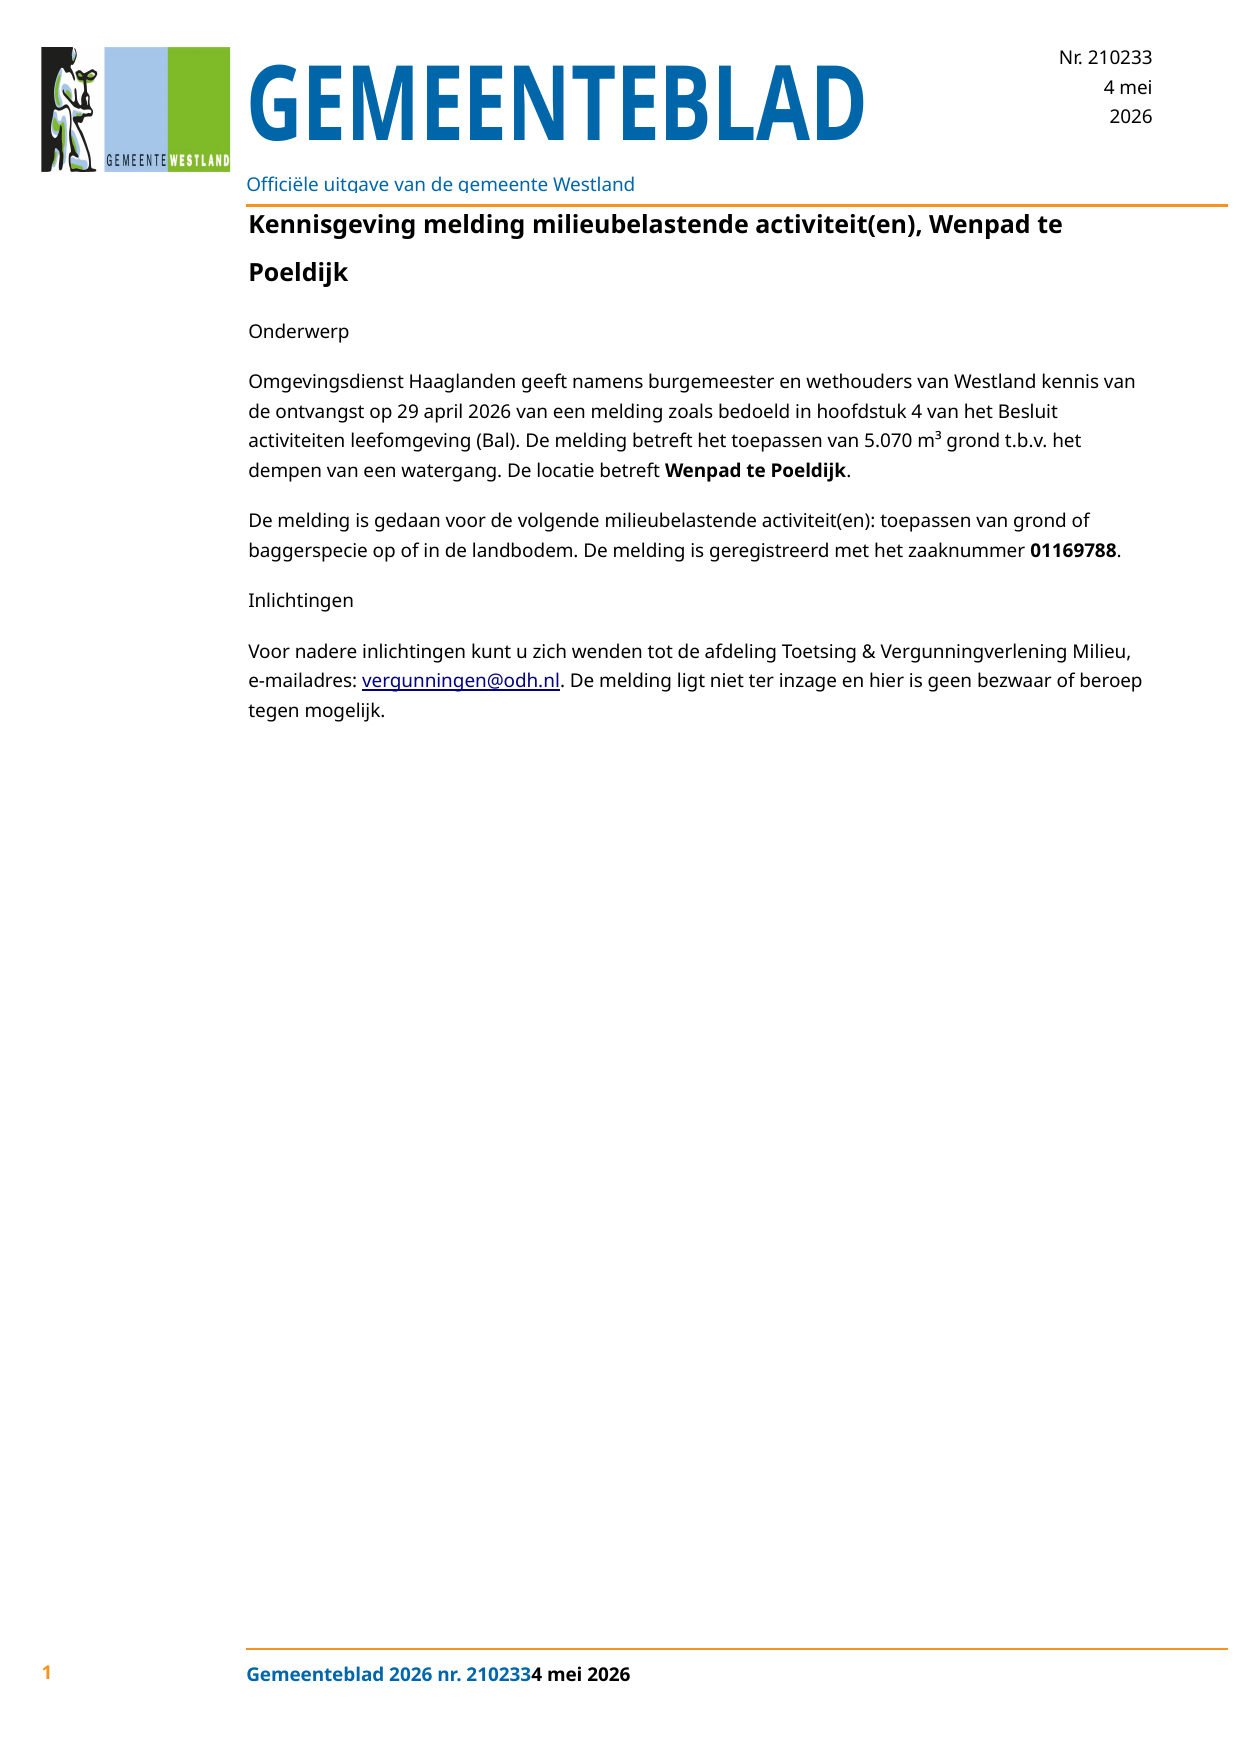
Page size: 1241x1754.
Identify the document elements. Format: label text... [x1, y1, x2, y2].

text Omgevingsdienst Haaglanden geeft namens burgemeester en wethouders van Westland kennis van de ontvangst op 29 april 2026 van een melding zoals bedoeld in hoofdstuk 4 van het Besluit activiteiten leefomgeving (Bal). De melding betreft het toepassen van 5.070 m³ grond t.b.v. het dempen van een watergang. De locatie betreft Wenpad te Poeldijk. [248, 368, 1152, 483]
text De melding is gedaan voor de volgende milieubelastende activiteit(en): toepassen van grond of baggerspecie op of in de landbodem. De melding is geregistreerd met het zaaknummer 01169788. [248, 507, 1152, 563]
text Onderwerp [248, 318, 1152, 344]
text Inlichtingen [248, 587, 1152, 613]
text Kennisgeving melding milieubelastende activiteit(en), Wenpad te Poeldijk [248, 207, 1152, 288]
picture [41, 47, 231, 172]
text Voor nadere inlichtingen kunt u zich wenden tot de afdeling Toetsing & Vergunningverlening Milieu, e-mailadres: vergunningen@odh.nl. De melding ligt niet ter inzage en hier is geen bezwaar of beroep tegen mogelijk. [248, 638, 1152, 723]
